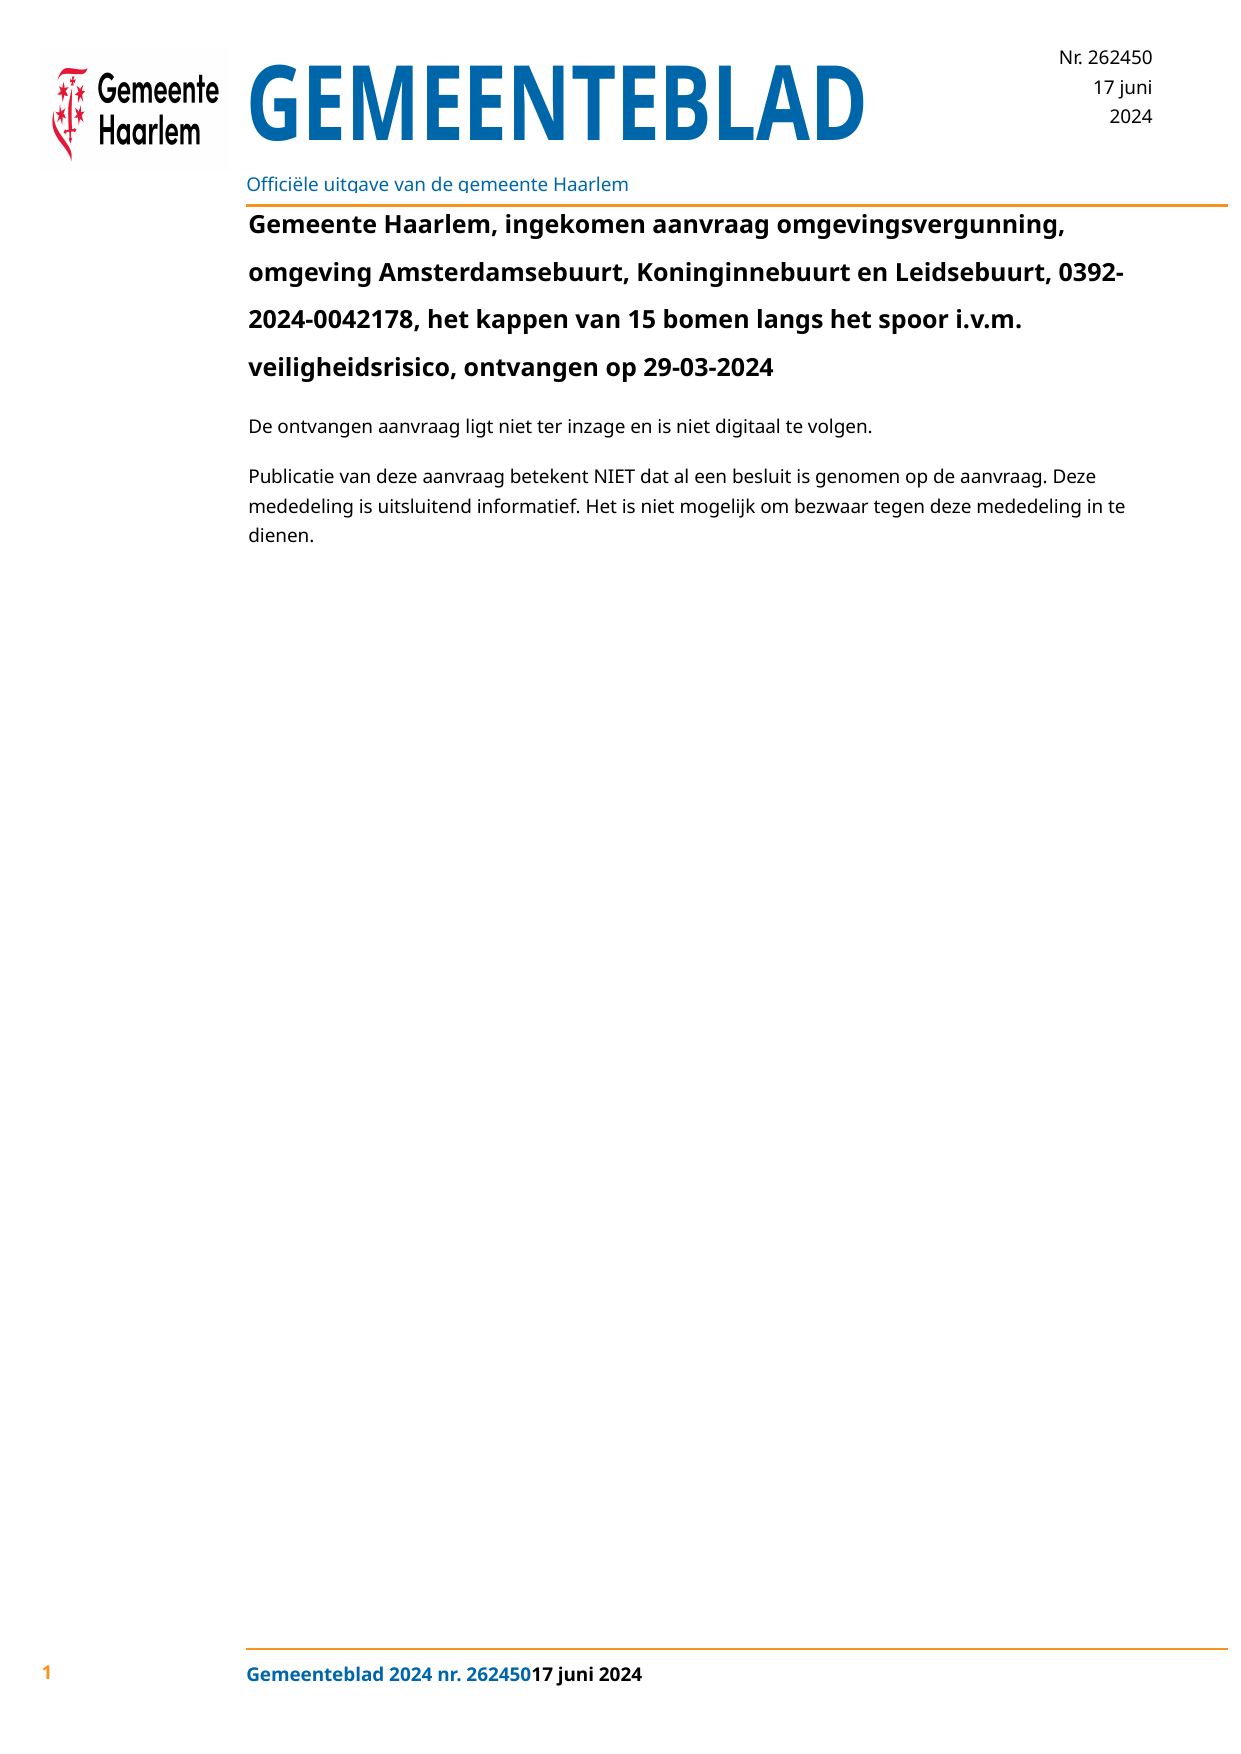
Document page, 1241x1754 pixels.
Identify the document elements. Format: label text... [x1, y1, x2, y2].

picture [41, 47, 231, 172]
text De ontvangen aanvraag ligt niet ter inzage en is niet digitaal te volgen. [248, 413, 1152, 439]
text Publicatie van deze aanvraag betekent NIET dat al een besluit is genomen op de aanvraag. Deze mededeling is uitsluitend informatief. Het is niet mogelijk om bezwaar tegen deze mededeling in te dienen. [248, 463, 1152, 548]
text Gemeente Haarlem, ingekomen aanvraag omgevingsvergunning, omgeving Amsterdamsebuurt, Koninginnebuurt en Leidsebuurt, 0392-2024-0042178, het kappen van 15 bomen langs het spoor i.v.m. veiligheidsrisico, ontvangen op 29-03-2024 [248, 207, 1152, 384]
